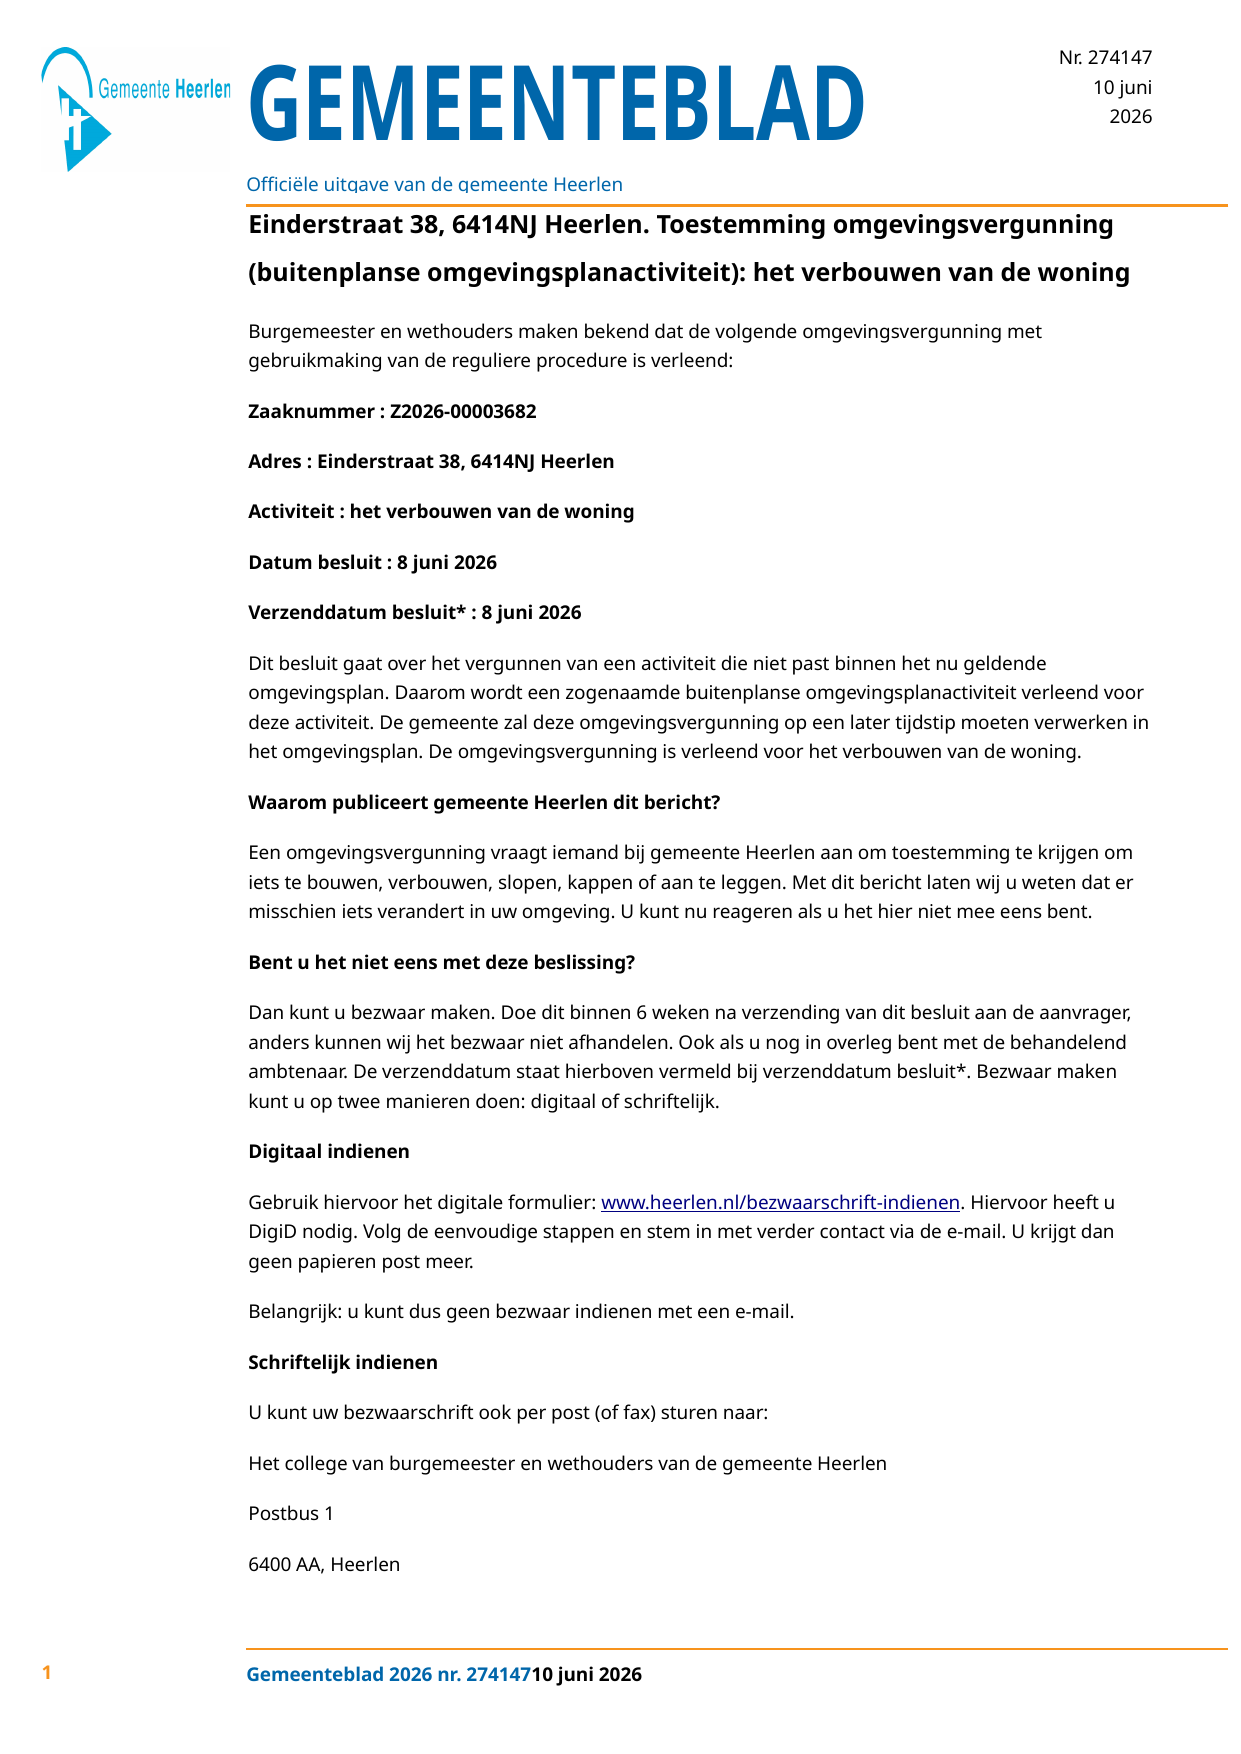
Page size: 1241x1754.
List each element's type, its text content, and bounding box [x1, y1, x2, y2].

text Waarom publiceert gemeente Heerlen dit bericht? [248, 789, 1152, 815]
text Belangrijk: u kunt dus geen bezwaar indienen met een e-mail. [248, 1299, 1152, 1324]
text Digitaal indienen [248, 1139, 1152, 1164]
text Dit besluit gaat over het vergunnen van een activiteit die niet past binnen het nu geldende omgevingsplan. Daarom wordt een zogenaamde buitenplanse omgevingsplanactiviteit verleend voor deze activiteit. De gemeente zal deze omgevingsvergunning op een later tijdstip moeten verwerken in het omgevingsplan. De omgevingsvergunning is verleend voor het verbouwen van de woning. [248, 650, 1152, 764]
text U kunt uw bezwaarschrift ook per post (of fax) sturen naar: [248, 1399, 1152, 1425]
text Activiteit : het verbouwen van de woning [248, 499, 1152, 524]
text Gebruik hiervoor het digitale formulier: www.heerlen.nl/bezwaarschrift-indienen. Hiervoor heeft u DigiD nodig. Volg de eenvoudige stappen en stem in met verder contact via de e-mail. U krijgt dan geen papieren post meer. [248, 1189, 1152, 1274]
text Zaaknummer : Z2026-00003682 [248, 398, 1152, 424]
text Burgemeester en wethouders maken bekend dat de volgende omgevingsvergunning met gebruikmaking van de reguliere procedure is verleend: [248, 318, 1152, 373]
text Schriftelijk indienen [248, 1349, 1152, 1375]
text Adres : Einderstraat 38, 6414NJ Heerlen [248, 448, 1152, 474]
text Postbus 1 [248, 1500, 1152, 1526]
text Datum besluit : 8 juni 2026 [248, 549, 1152, 575]
text Dan kunt u bezwaar maken. Doe dit binnen 6 weken na verzending van dit besluit aan de aanvrager, anders kunnen wij het bezwaar niet afhandelen. Ook als u nog in overleg bent met de behandelend ambtenaar. De verzenddatum staat hierboven vermeld bij verzenddatum besluit*. Bezwaar maken kunt u op twee manieren doen: digitaal of schriftelijk. [248, 999, 1152, 1114]
text Bent u het niet eens met deze beslissing? [248, 949, 1152, 975]
text Einderstraat 38, 6414NJ Heerlen. Toestemming omgevingsvergunning (buitenplanse omgevingsplanactiviteit): het verbouwen van de woning [248, 207, 1152, 288]
picture [41, 47, 231, 172]
text Een omgevingsvergunning vraagt iemand bij gemeente Heerlen aan om toestemming te krijgen om iets te bouwen, verbouwen, slopen, kappen of aan te leggen. Met dit bericht laten wij u weten dat er misschien iets verandert in uw omgeving. U kunt nu reageren als u het hier niet mee eens bent. [248, 839, 1152, 924]
text Het college van burgemeester en wethouders van de gemeente Heerlen [248, 1450, 1152, 1476]
text 6400 AA, Heerlen [248, 1551, 1152, 1577]
picture [41, 47, 59, 70]
text Verzenddatum besluit* : 8 juni 2026 [248, 599, 1152, 625]
